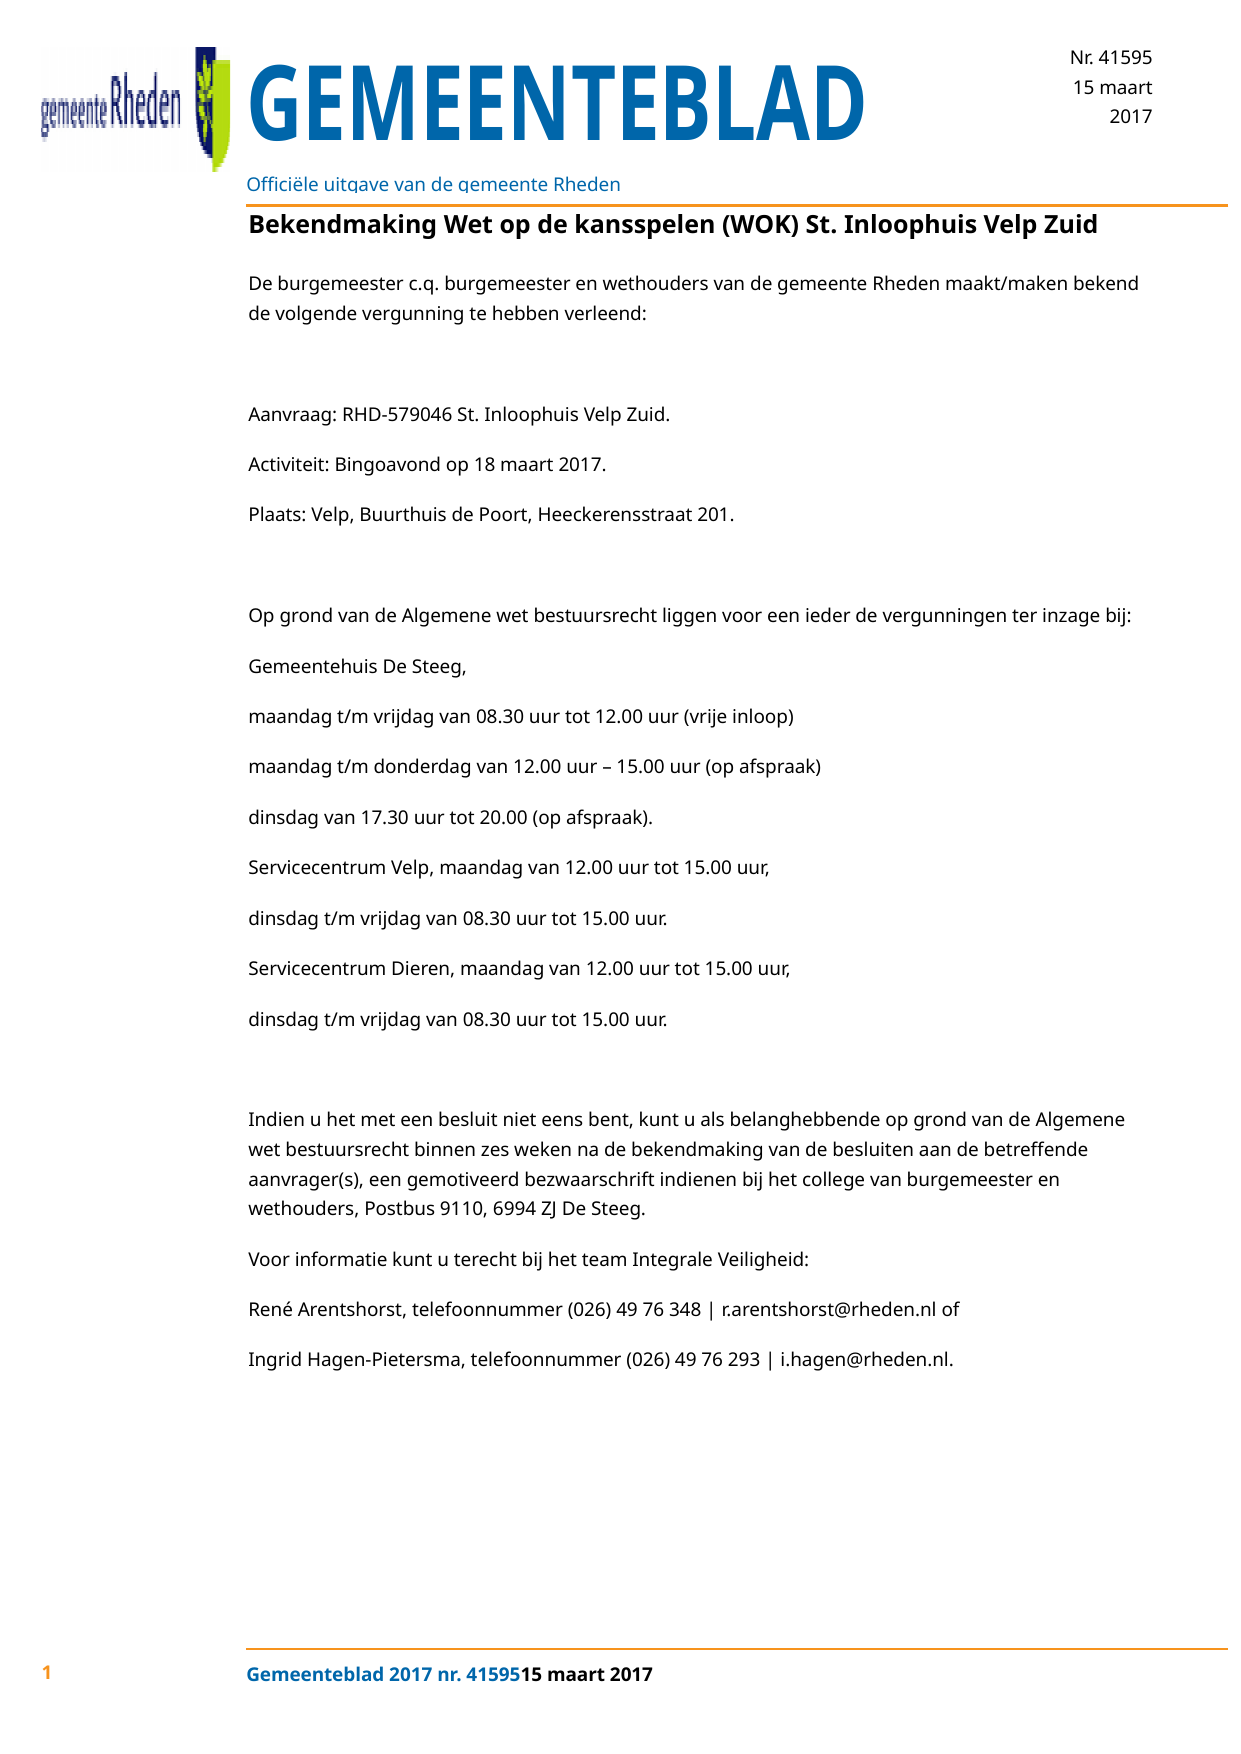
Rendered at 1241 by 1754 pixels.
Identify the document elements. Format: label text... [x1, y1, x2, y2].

text De burgemeester c.q. burgemeester en wethouders van de gemeente Rheden maakt/maken bekend de volgende vergunning te hebben verleend: [248, 270, 1152, 326]
text René Arentshorst, telefoonnummer (026) 49 76 348 | r.arentshorst@rheden.nl of [248, 1296, 1152, 1322]
text maandag t/m donderdag van 12.00 uur – 15.00 uur (op afspraak) [248, 754, 1152, 779]
text Indien u het met een besluit niet eens bent, kunt u als belanghebbende op grond van de Algemene wet bestuursrecht binnen zes weken na de bekendmaking van de besluiten aan de betreffende aanvrager(s), een gemotiveerd bezwaarschrift indienen bij het college van burgemeester en wethouders, Postbus 9110, 6994 ZJ De Steeg. [248, 1107, 1152, 1221]
text Voor informatie kunt u terecht bij het team Integrale Veiligheid: [248, 1246, 1152, 1271]
text Aanvraag: RHD-579046 St. Inloophuis Velp Zuid. [248, 401, 1152, 426]
picture [41, 47, 231, 172]
text Activiteit: Bingoavond op 18 maart 2017. [248, 451, 1152, 477]
text Servicecentrum Velp, maandag van 12.00 uur tot 15.00 uur, [248, 854, 1152, 880]
text Plaats: Velp, Buurthuis de Poort, Heeckerensstraat 201. [248, 502, 1152, 527]
text dinsdag t/m vrijdag van 08.30 uur tot 15.00 uur. [248, 1006, 1152, 1031]
text Op grond van de Algemene wet bestuursrecht liggen voor een ieder de vergunningen ter inzage bij: [248, 602, 1152, 628]
text Bekendmaking Wet op de kansspelen (WOK) St. Inloophuis Velp Zuid [248, 207, 1152, 241]
text Gemeentehuis De Steeg, [248, 653, 1152, 678]
text maandag t/m vrijdag van 08.30 uur tot 12.00 uur (vrije inloop) [248, 703, 1152, 729]
text dinsdag t/m vrijdag van 08.30 uur tot 15.00 uur. [248, 905, 1152, 931]
text Ingrid Hagen-Pietersma, telefoonnummer (026) 49 76 293 | i.hagen@rheden.nl. [248, 1347, 1152, 1372]
text Servicecentrum Dieren, maandag van 12.00 uur tot 15.00 uur, [248, 955, 1152, 981]
text dinsdag van 17.30 uur tot 20.00 (op afspraak). [248, 804, 1152, 830]
